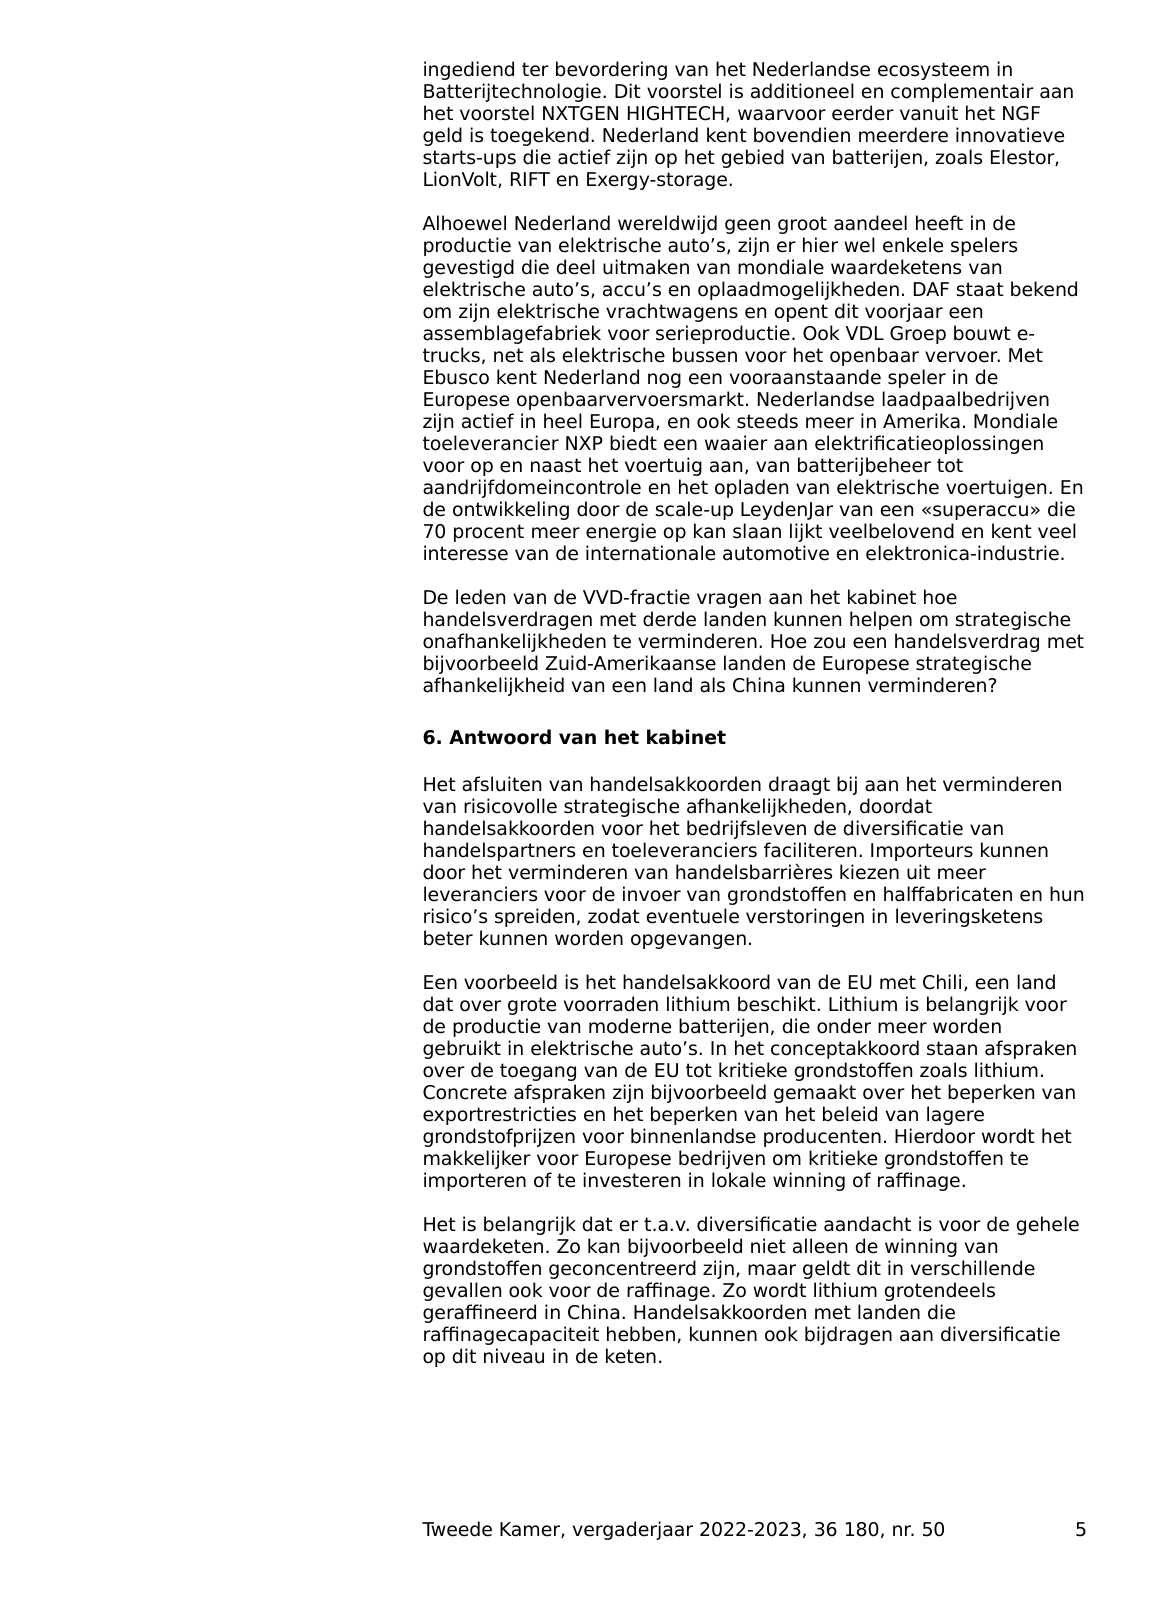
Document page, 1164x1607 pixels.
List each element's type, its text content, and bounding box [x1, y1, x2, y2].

text ingediend ter bevordering van het Nederlandse ecosysteem in Batterijtechnologie. Dit voorstel is additioneel en complementair aan het voorstel NXTGEN HIGHTECH, waarvoor eerder vanuit het NGF geld is toegekend. Nederland kent bovendien meerdere innovatieve starts-ups die actief zijn op het gebied van batterijen, zoals Elestor, LionVolt, RIFT en Exergy-storage. [422, 59, 1087, 191]
text Het afsluiten van handelsakkoorden draagt bij aan het verminderen van risicovolle strategische afhankelijkheden, doordat handelsakkoorden voor het bedrijfsleven de diversificatie van handelspartners en toeleveranciers faciliteren. Importeurs kunnen door het verminderen van handelsbarrières kiezen uit meer leveranciers voor de invoer van grondstoffen en halffabricaten en hun risico’s spreiden, zodat eventuele verstoringen in leveringsketens beter kunnen worden opgevangen. [422, 774, 1087, 950]
subtitle 6. Antwoord van het kabinet [422, 727, 1087, 749]
text De leden van de VVD-fractie vragen aan het kabinet hoe handelsverdragen met derde landen kunnen helpen om strategische onafhankelijkheden te verminderen. Hoe zou een handelsverdrag met bijvoorbeeld Zuid-Amerikaanse landen de Europese strategische afhankelijkheid van een land als China kunnen verminderen? [422, 587, 1087, 697]
text Het is belangrijk dat er t.a.v. diversificatie aandacht is voor de gehele waardeketen. Zo kan bijvoorbeeld niet alleen de winning van grondstoffen geconcentreerd zijn, maar geldt dit in verschillende gevallen ook voor de raffinage. Zo wordt lithium grotendeels geraffineerd in China. Handelsakkoorden met landen die raffinagecapaciteit hebben, kunnen ook bijdragen aan diversificatie op dit niveau in de keten. [422, 1214, 1087, 1368]
text Een voorbeeld is het handelsakkoord van de EU met Chili, een land dat over grote voorraden lithium beschikt. Lithium is belangrijk voor de productie van moderne batterijen, die onder meer worden gebruikt in elektrische auto’s. In het conceptakkoord staan afspraken over de toegang van de EU tot kritieke grondstoffen zoals lithium. Concrete afspraken zijn bijvoorbeeld gemaakt over het beperken van exportrestricties en het beperken van het beleid van lagere grondstofprijzen voor binnenlandse producenten. Hierdoor wordt het makkelijker voor Europese bedrijven om kritieke grondstoffen te importeren of te investeren in lokale winning of raffinage. [422, 972, 1087, 1192]
text Alhoewel Nederland wereldwijd geen groot aandeel heeft in de productie van elektrische auto’s, zijn er hier wel enkele spelers gevestigd die deel uitmaken van mondiale waardeketens van elektrische auto’s, accu’s en oplaadmogelijkheden. DAF staat bekend om zijn elektrische vrachtwagens en opent dit voorjaar een assemblagefabriek voor serieproductie. Ook VDL Groep bouwt e-trucks, net als elektrische bussen voor het openbaar vervoer. Met Ebusco kent Nederland nog een vooraanstaande speler in de Europese openbaarvervoersmarkt. Nederlandse laadpaalbedrijven zijn actief in heel Europa, en ook steeds meer in Amerika. Mondiale toeleverancier NXP biedt een waaier aan elektrificatieoplossingen voor op en naast het voertuig aan, van batterijbeheer tot aandrijfdomeincontrole en het opladen van elektrische voertuigen. En de ontwikkeling door de scale-up LeydenJar van een «superaccu» die 70 procent meer energie op kan slaan lijkt veelbelovend en kent veel interesse van de internationale automotive en elektronica-industrie. [422, 213, 1087, 565]
